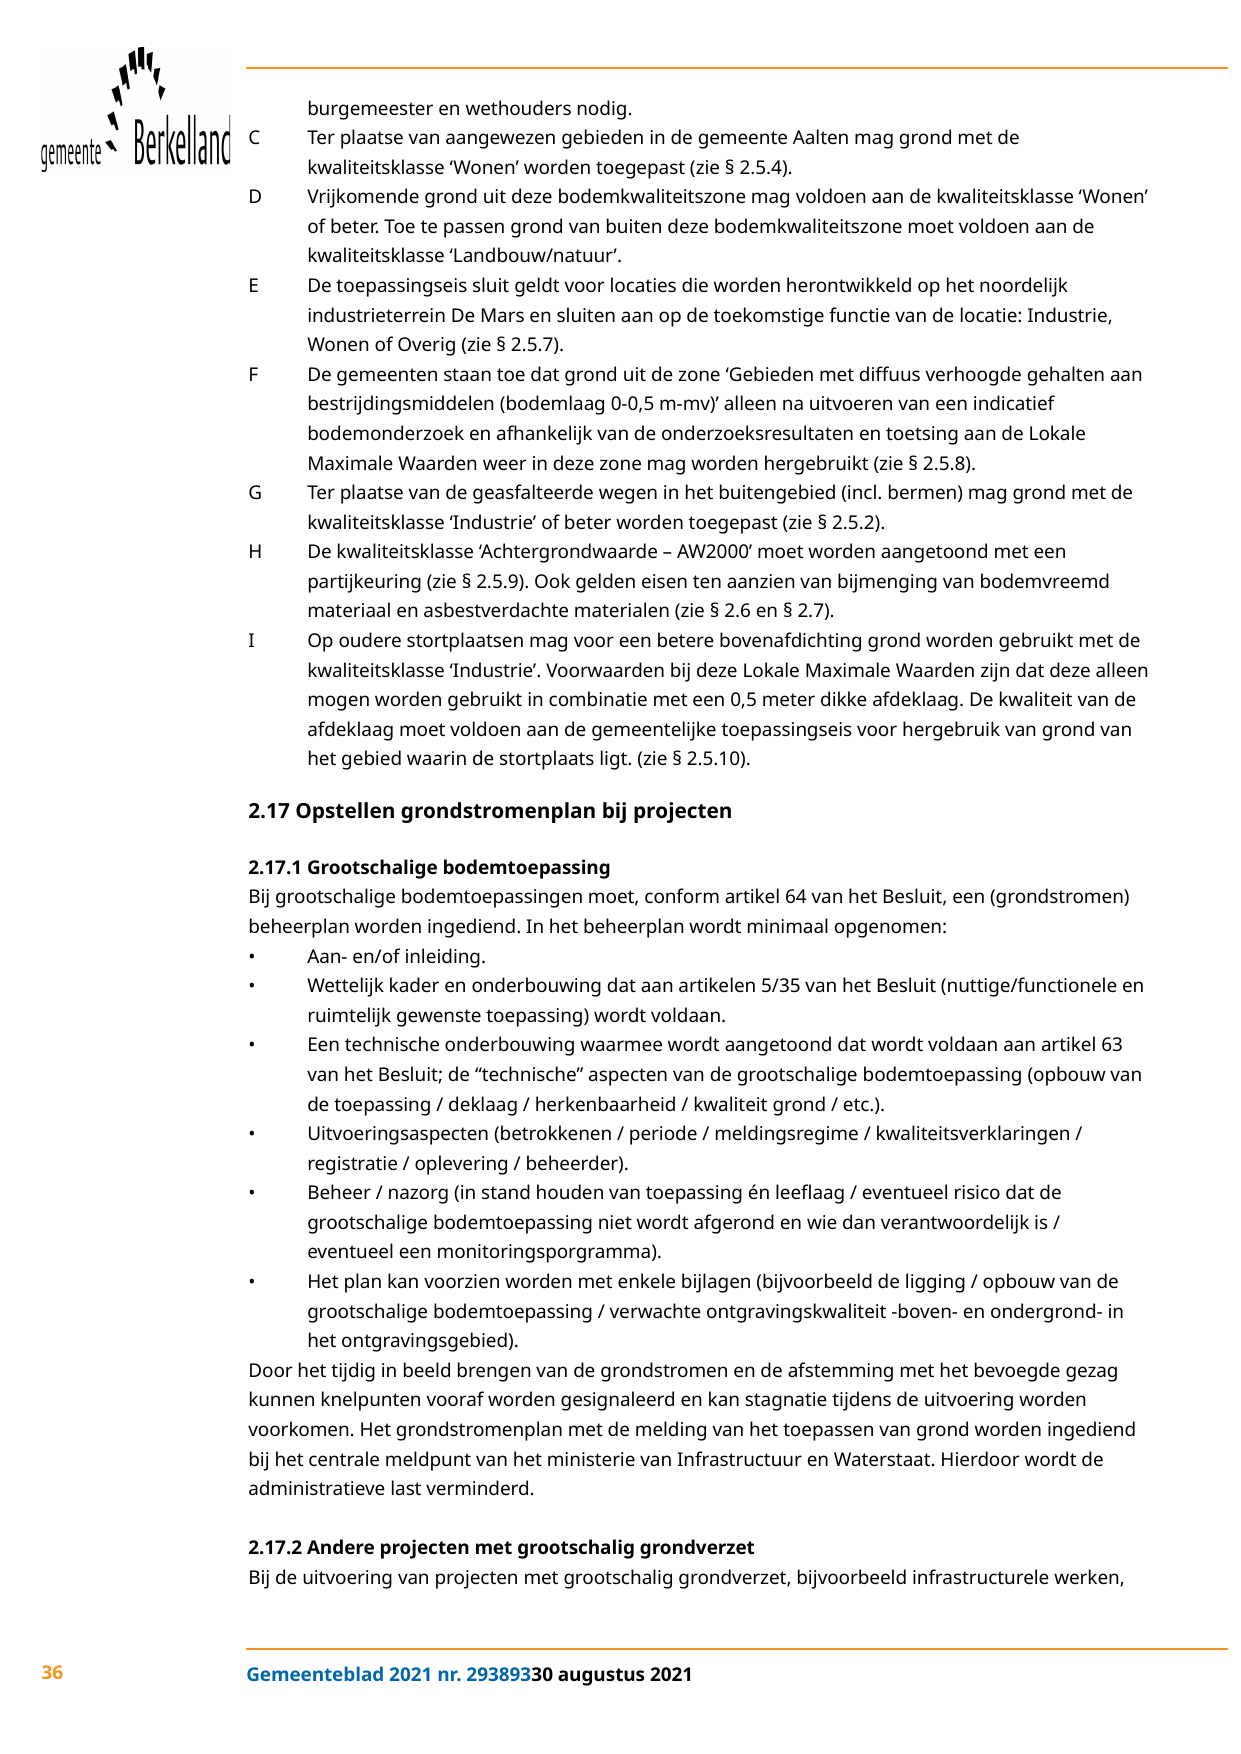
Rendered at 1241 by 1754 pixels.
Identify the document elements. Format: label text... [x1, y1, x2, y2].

list De gemeenten staan toe dat grond uit de zone ‘Gebieden met diffuus verhoogde gehalten aan bestrijdingsmiddelen (bodemlaag 0-0,5 m-mv)’ alleen na uitvoeren van een indicatief bodemonderzoek en afhankelijk van de onderzoeksresultaten en toetsing aan de Lokale Maximale Waarden weer in deze zone mag worden hergebruikt (zie § 2.5.8). [248, 361, 1152, 476]
list Aan- en/of inleiding. [248, 943, 1152, 968]
text 2.17 Opstellen grondstromenplan bij projecten [248, 796, 1152, 824]
list Beheer / nazorg (in stand houden van toepassing én leeflaag / eventueel risico dat de grootschalige bodemtoepassing niet wordt afgerond en wie dan verantwoordelijk is / eventueel een monitoringsporgramma). [248, 1179, 1152, 1264]
list De kwaliteitsklasse ‘Achtergrondwaarde – AW2000’ moet worden aangetoond met een partijkeuring (zie § 2.5.9). Ook gelden eisen ten aanzien van bijmenging van bodemvreemd materiaal en asbestverdachte materialen (zie § 2.6 en § 2.7). [248, 538, 1152, 623]
text 2.17.2 Andere projecten met grootschalig grondverzet [248, 1534, 1152, 1560]
picture [41, 47, 231, 172]
list Ter plaatse van de geasfalteerde wegen in het buitengebied (incl. bermen) mag grond met de kwaliteitsklasse ‘Industrie’ of beter worden toegepast (zie § 2.5.2). [248, 479, 1152, 535]
text Door het tijdig in beeld brengen van de grondstromen en de afstemming met het bevoegde gezag kunnen knelpunten vooraf worden gesignaleerd en kan stagnatie tijdens de uitvoering worden voorkomen. Het grondstromenplan met de melding van het toepassen van grond worden ingediend bij het centrale meldpunt van het ministerie van Infrastructuur en Waterstaat. Hierdoor wordt de administratieve last verminderd. [248, 1357, 1152, 1501]
list burgemeester en wethouders nodig. [248, 95, 1152, 121]
list Een technische onderbouwing waarmee wordt aangetoond dat wordt voldaan aan artikel 63 van het Besluit; de “technische” aspecten van de grootschalige bodemtoepassing (opbouw van de toepassing / deklaag / herkenbaarheid / kwaliteit grond / etc.). [248, 1032, 1152, 1116]
list De toepassingseis sluit geldt voor locaties die worden herontwikkeld op het noordelijk industrieterrein De Mars en sluiten aan op de toekomstige functie van de locatie: Industrie, Wonen of Overig (zie § 2.5.7). [248, 272, 1152, 357]
list Wettelijk kader en onderbouwing dat aan artikelen 5/35 van het Besluit (nuttige/functionele en ruimtelijk gewenste toepassing) wordt voldaan. [248, 972, 1152, 1028]
text Bij de uitvoering van projecten met grootschalig grondverzet, bijvoorbeeld infrastructurele werken, [248, 1564, 1152, 1590]
list Vrijkomende grond uit deze bodemkwaliteitszone mag voldoen aan de kwaliteitsklasse ‘Wonen’ of beter. Toe te passen grond van buiten deze bodemkwaliteitszone moet voldoen aan de kwaliteitsklasse ‘Landbouw/natuur’. [248, 183, 1152, 268]
list Uitvoeringsaspecten (betrokkenen / periode / meldingsregime / kwaliteitsverklaringen / registratie / oplevering / beheerder). [248, 1120, 1152, 1176]
list Op oudere stortplaatsen mag voor een betere bovenafdichting grond worden gebruikt met de kwaliteitsklasse ‘Industrie’. Voorwaarden bij deze Lokale Maximale Waarden zijn dat deze alleen mogen worden gebruikt in combinatie met een 0,5 meter dikke afdeklaag. De kwaliteit van de afdeklaag moet voldoen aan de gemeentelijke toepassingseis voor hergebruik van grond van het gebied waarin de stortplaats ligt. (zie § 2.5.10). [248, 627, 1152, 771]
text Bij grootschalige bodemtoepassingen moet, conform artikel 64 van het Besluit, een (grondstromen) beheerplan worden ingediend. In het beheerplan wordt minimaal opgenomen: [248, 884, 1152, 939]
text 2.17.1 Grootschalige bodemtoepassing [248, 854, 1152, 880]
list Het plan kan voorzien worden met enkele bijlagen (bijvoorbeeld de ligging / opbouw van de grootschalige bodemtoepassing / verwachte ontgravingskwaliteit -boven- en ondergrond- in het ontgravingsgebied). [248, 1268, 1152, 1353]
list Ter plaatse van aangewezen gebieden in de gemeente Aalten mag grond met de kwaliteitsklasse ‘Wonen’ worden toegepast (zie § 2.5.4). [248, 124, 1152, 180]
